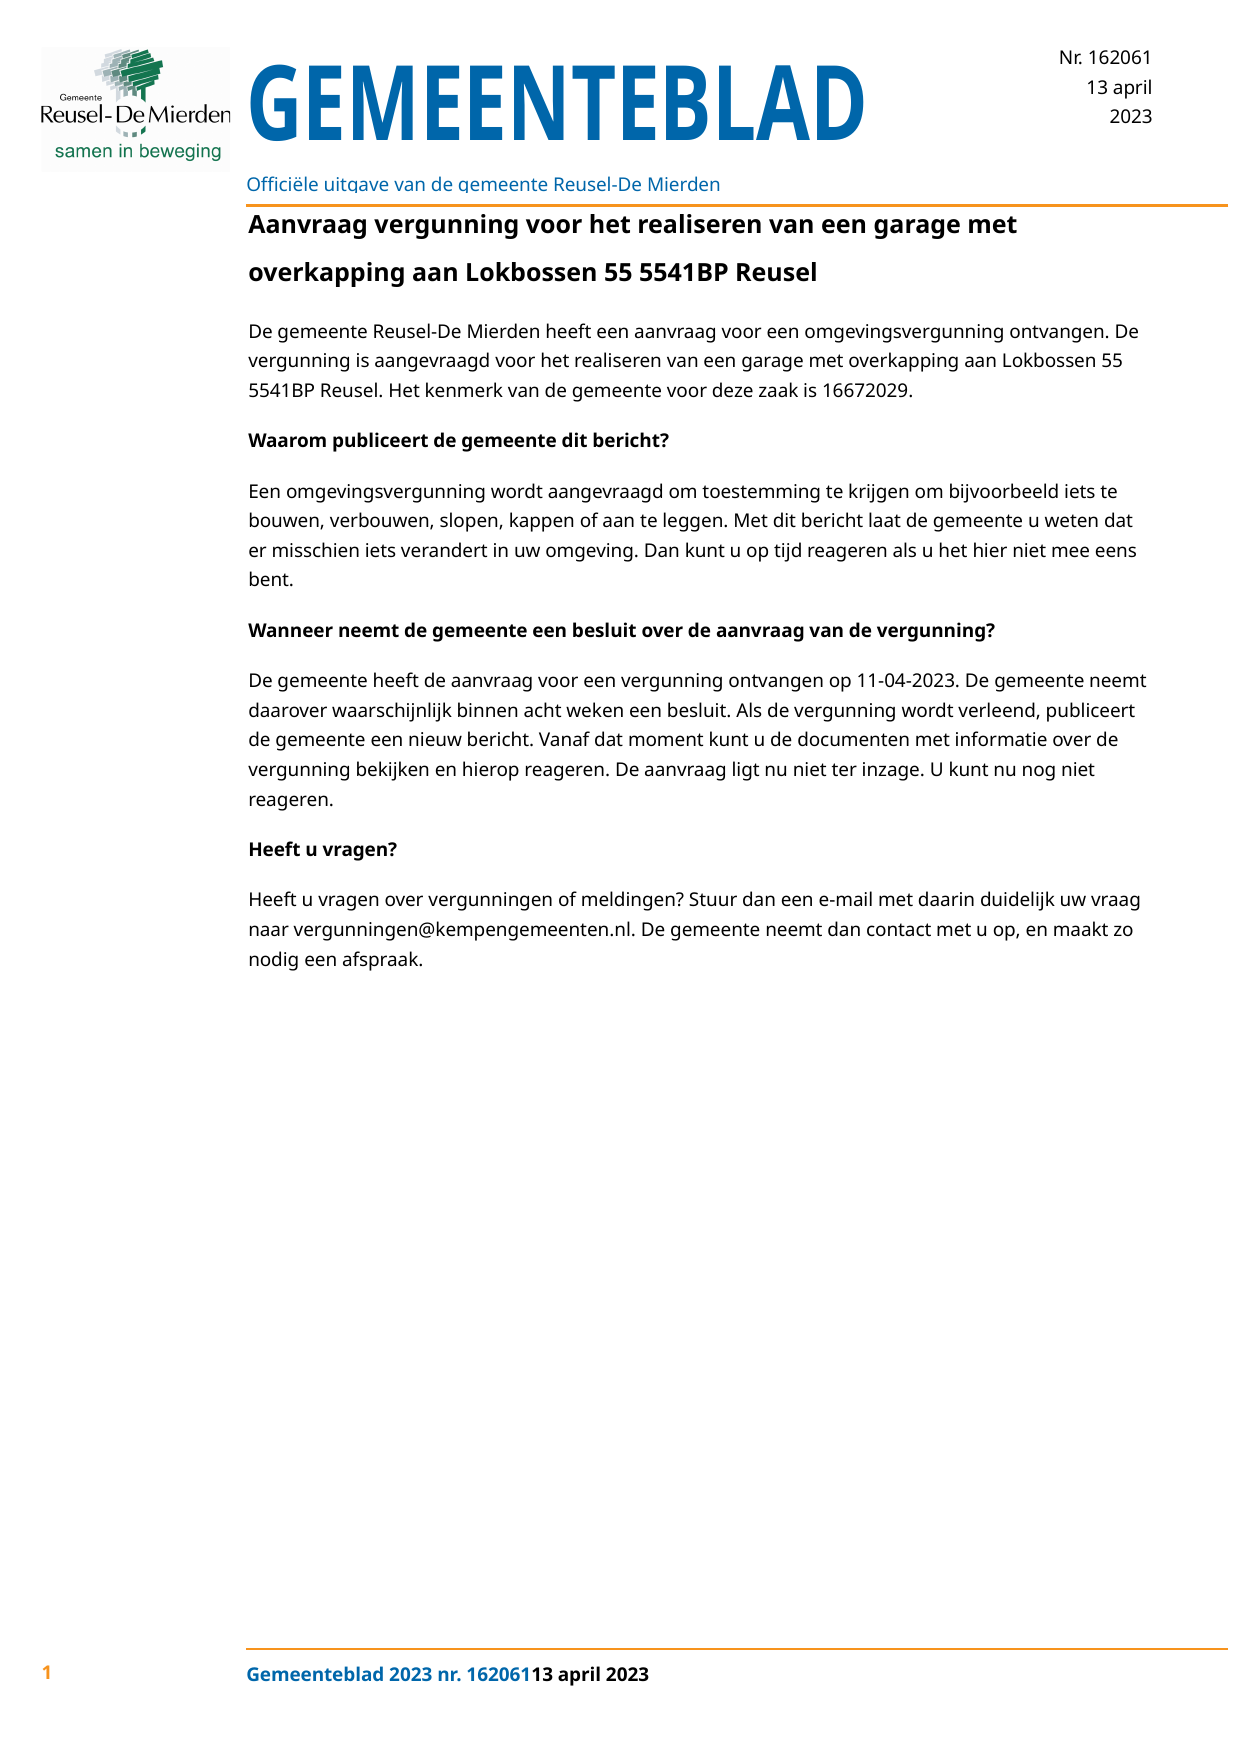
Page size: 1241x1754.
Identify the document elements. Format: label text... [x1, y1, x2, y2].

text Waarom publiceert de gemeente dit bericht? [248, 427, 1152, 453]
text Heeft u vragen? [248, 836, 1152, 862]
text Aanvraag vergunning voor het realiseren van een garage met overkapping aan Lokbossen 55 5541BP Reusel [248, 207, 1152, 288]
text De gemeente Reusel-De Mierden heeft een aanvraag voor een omgevingsvergunning ontvangen. De vergunning is aangevraagd voor het realiseren van een garage met overkapping aan Lokbossen 55 5541BP Reusel. Het kenmerk van de gemeente voor deze zaak is 16672029. [248, 318, 1152, 403]
text Wanneer neemt de gemeente een besluit over de aanvraag van de vergunning? [248, 617, 1152, 643]
picture [41, 47, 231, 172]
text De gemeente heeft de aanvraag voor een vergunning ontvangen op 11-04-2023. De gemeente neemt daarover waarschijnlijk binnen acht weken een besluit. Als de vergunning wordt verleend, publiceert de gemeente een nieuw bericht. Vanaf dat moment kunt u de documenten met informatie over de vergunning bekijken en hierop reageren. De aanvraag ligt nu niet ter inzage. U kunt nu nog niet reageren. [248, 667, 1152, 812]
text Heeft u vragen over vergunningen of meldingen? Stuur dan een e-mail met daarin duidelijk uw vraag naar vergunningen@kempengemeenten.nl. De gemeente neemt dan contact met u op, en maakt zo nodig een afspraak. [248, 887, 1152, 972]
text Een omgevingsvergunning wordt aangevraagd om toestemming te krijgen om bijvoorbeeld iets te bouwen, verbouwen, slopen, kappen of aan te leggen. Met dit bericht laat de gemeente u weten dat er misschien iets verandert in uw omgeving. Dan kunt u op tijd reageren als u het hier niet mee eens bent. [248, 478, 1152, 592]
